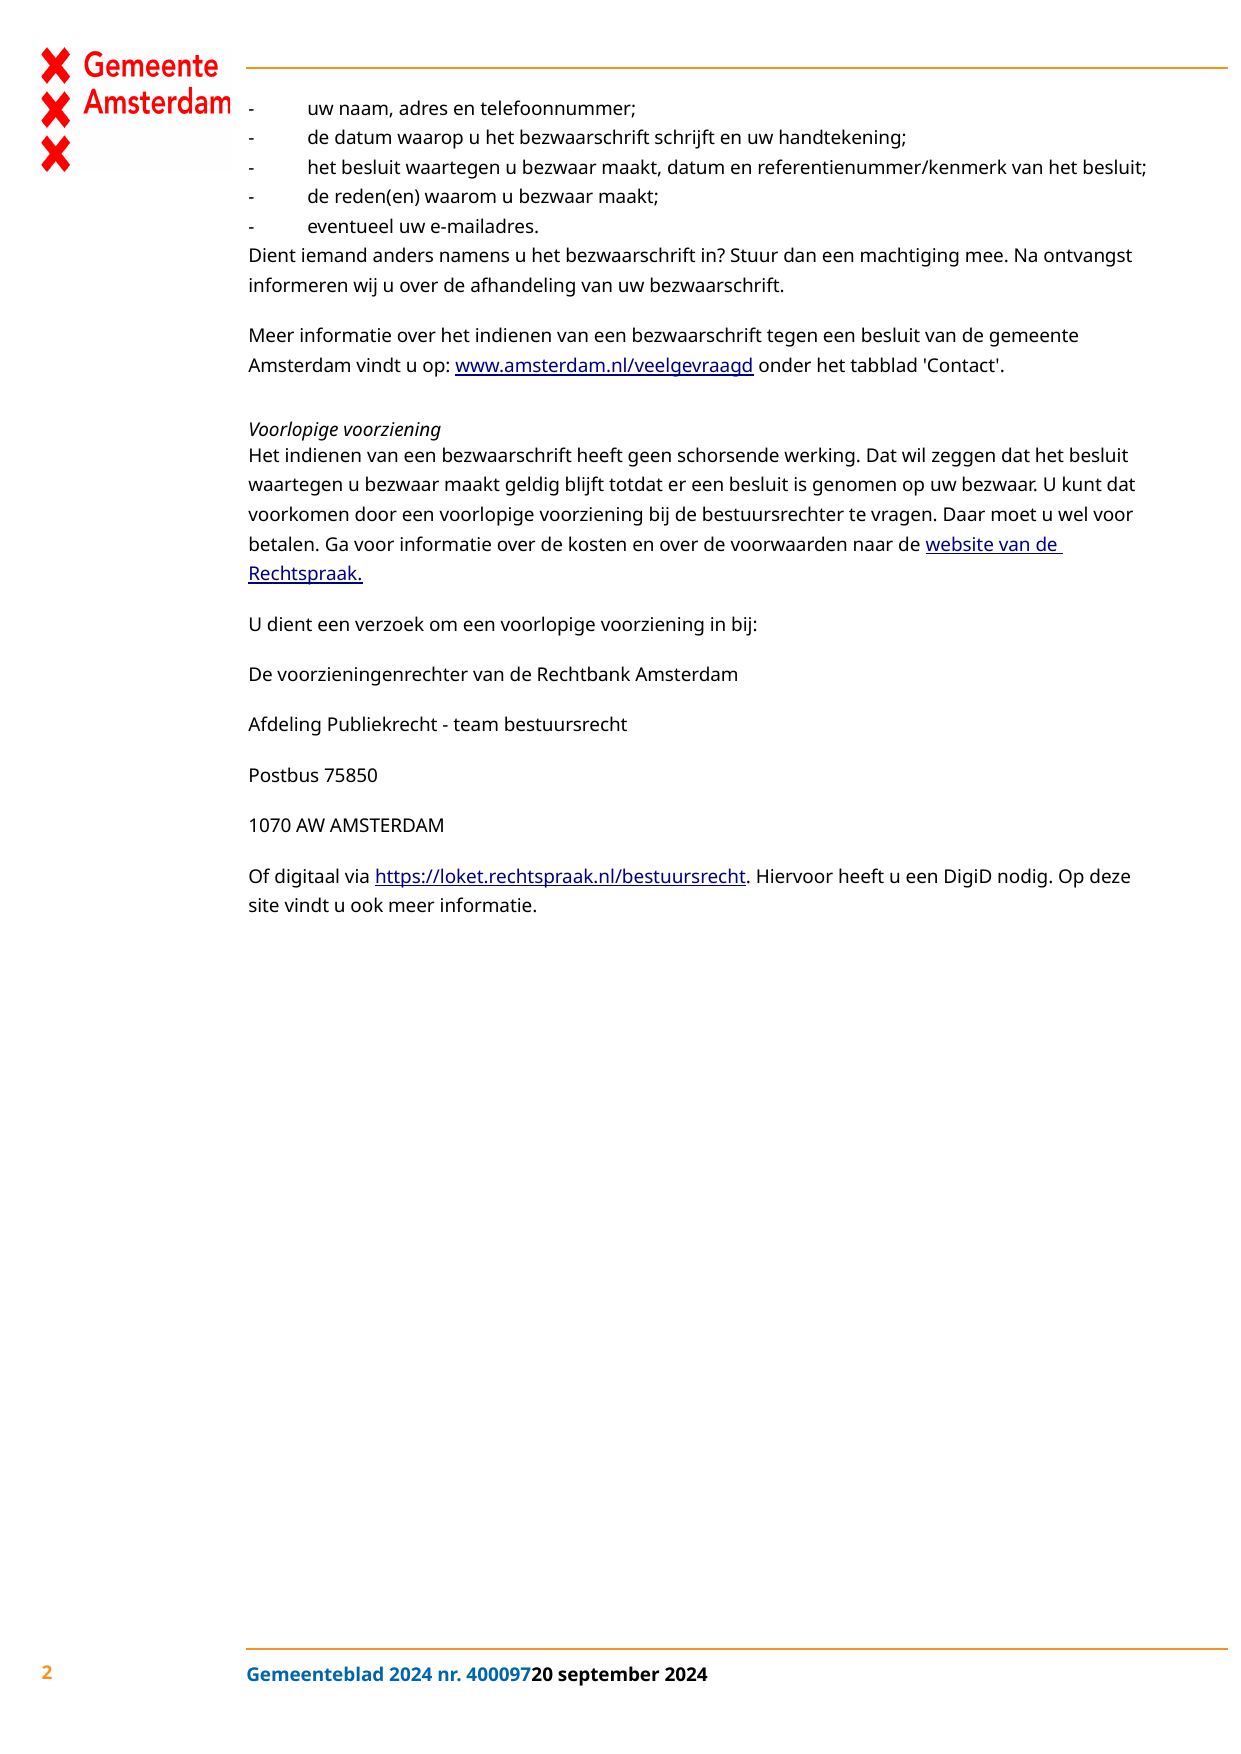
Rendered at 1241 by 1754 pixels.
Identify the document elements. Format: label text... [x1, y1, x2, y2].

list de reden(en) waarom u bezwaar maakt; [248, 183, 1152, 209]
text De voorzieningenrechter van de Rechtbank Amsterdam [248, 661, 1152, 687]
text Of digitaal via https://loket.rechtspraak.nl/bestuursrecht. Hiervoor heeft u een DigiD nodig. Op deze site vindt u ook meer informatie. [248, 863, 1152, 918]
list de datum waarop u het bezwaarschrift schrijft en uw handtekening; [248, 124, 1152, 150]
text Voorlopige voorziening [248, 416, 1152, 442]
text Postbus 75850 [248, 762, 1152, 788]
list uw naam, adres en telefoonnummer; [248, 95, 1152, 121]
list het besluit waartegen u bezwaar maakt, datum en referentienummer/kenmerk van het besluit; [248, 154, 1152, 180]
text 1070 AW AMSTERDAM [248, 812, 1152, 838]
text Dient iemand anders namens u het bezwaarschrift in? Stuur dan een machtiging mee. Na ontvangst informeren wij u over de afhandeling van uw bezwaarschrift. [248, 243, 1152, 298]
text Het indienen van een bezwaarschrift heeft geen schorsende werking. Dat wil zeggen dat het besluit waartegen u bezwaar maakt geldig blijft totdat er een besluit is genomen op uw bezwaar. U kunt dat voorkomen door een voorlopige voorziening bij de bestuursrechter te vragen. Daar moet u wel voor betalen. Ga voor informatie over de kosten en over de voorwaarden naar de website van de Rechtspraak. [248, 442, 1152, 586]
picture [41, 47, 231, 172]
text Afdeling Publiekrecht - team bestuursrecht [248, 712, 1152, 737]
text U dient een verzoek om een voorlopige voorziening in bij: [248, 611, 1152, 636]
text Meer informatie over het indienen van een bezwaarschrift tegen een besluit van de gemeente Amsterdam vindt u op: www.amsterdam.nl/veelgevraagd onder het tabblad 'Contact'. [248, 323, 1152, 378]
list eventueel uw e-mailadres. [248, 213, 1152, 239]
